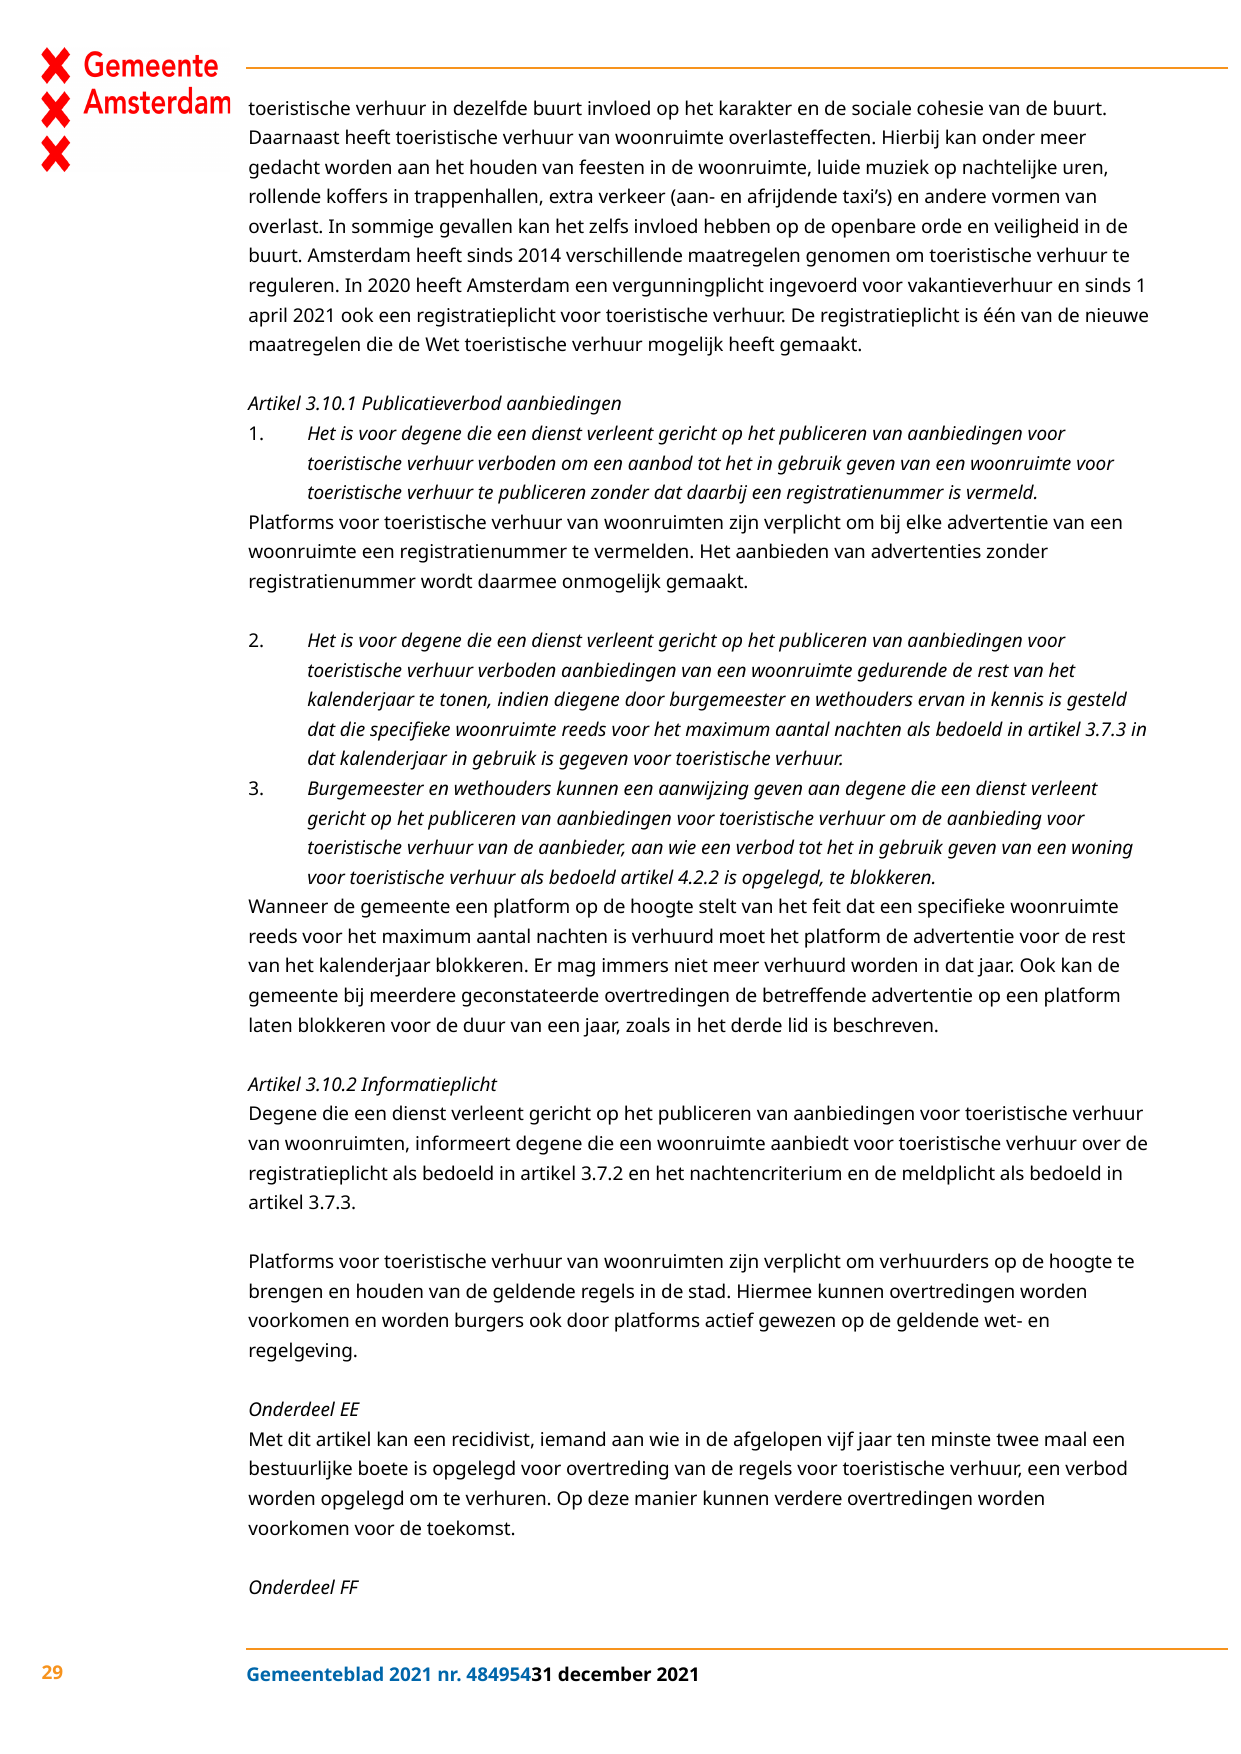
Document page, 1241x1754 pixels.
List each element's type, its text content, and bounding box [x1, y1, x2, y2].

list Burgemeester en wethouders kunnen een aanwijzing geven aan degene die een dienst verleent gericht op het publiceren van aanbiedingen voor toeristische verhuur om de aanbieding voor toeristische verhuur van de aanbieder, aan wie een verbod tot het in gebruik geven van een woning voor toeristische verhuur als bedoeld artikel 4.2.2 is opgelegd, te blokkeren. [248, 775, 1152, 890]
text Degene die een dienst verleent gericht op het publiceren van aanbiedingen voor toeristische verhuur van woonruimten, informeert degene die een woonruimte aanbiedt voor toeristische verhuur over de registratieplicht als bedoeld in artikel 3.7.2 en het nachtencriterium en de meldplicht als bedoeld in artikel 3.7.3. [248, 1101, 1152, 1215]
text Met dit artikel kan een recidivist, iemand aan wie in de afgelopen vijf jaar ten minste twee maal een bestuurlijke boete is opgelegd voor overtreding van de regels voor toeristische verhuur, een verbod worden opgelegd om te verhuren. Op deze manier kunnen verdere overtredingen worden voorkomen voor de toekomst. [248, 1426, 1152, 1541]
list Het is voor degene die een dienst verleent gericht op het publiceren van aanbiedingen voor toeristische verhuur verboden aanbiedingen van een woonruimte gedurende de rest van het kalenderjaar te tonen, indien diegene door burgemeester en wethouders ervan in kennis is gesteld dat die specifieke woonruimte reeds voor het maximum aantal nachten als bedoeld in artikel 3.7.3 in dat kalenderjaar in gebruik is gegeven voor toeristische verhuur. [248, 627, 1152, 771]
text Platforms voor toeristische verhuur van woonruimten zijn verplicht om bij elke advertentie van een woonruimte een registratienummer te vermelden. Het aanbieden van advertenties zonder registratienummer wordt daarmee onmogelijk gemaakt. [248, 509, 1152, 594]
text toeristische verhuur in dezelfde buurt invloed op het karakter en de sociale cohesie van de buurt. Daarnaast heeft toeristische verhuur van woonruimte overlasteffecten. Hierbij kan onder meer gedacht worden aan het houden van feesten in de woonruimte, luide muziek op nachtelijke uren, rollende koffers in trappenhallen, extra verkeer (aan- en afrijdende taxi’s) en andere vormen van overlast. In sommige gevallen kan het zelfs invloed hebben op de openbare orde en veiligheid in de buurt. Amsterdam heeft sinds 2014 verschillende maatregelen genomen om toeristische verhuur te reguleren. In 2020 heeft Amsterdam een vergunningplicht ingevoerd voor vakantieverhuur en sinds 1 april 2021 ook een registratieplicht voor toeristische verhuur. De registratieplicht is één van de nieuwe maatregelen die de Wet toeristische verhuur mogelijk heeft gemaakt. [248, 95, 1152, 357]
text Platforms voor toeristische verhuur van woonruimten zijn verplicht om verhuurders op de hoogte te brengen en houden van de geldende regels in de stad. Hiermee kunnen overtredingen worden voorkomen en worden burgers ook door platforms actief gewezen op de geldende wet- en regelgeving. [248, 1248, 1152, 1363]
picture [41, 47, 231, 172]
text Onderdeel EE [248, 1396, 1152, 1422]
list Het is voor degene die een dienst verleent gericht op het publiceren van aanbiedingen voor toeristische verhuur verboden om een aanbod tot het in gebruik geven van een woonruimte voor toeristische verhuur te publiceren zonder dat daarbij een registratienummer is vermeld. [248, 420, 1152, 505]
text Artikel 3.10.2 Informatieplicht [248, 1071, 1152, 1097]
text Artikel 3.10.1 Publicatieverbod aanbiedingen [248, 391, 1152, 416]
text Wanneer de gemeente een platform op de hoogte stelt van het feit dat een specifieke woonruimte reeds voor het maximum aantal nachten is verhuurd moet het platform de advertentie voor de rest van het kalenderjaar blokkeren. Er mag immers niet meer verhuurd worden in dat jaar. Ook kan de gemeente bij meerdere geconstateerde overtredingen de betreffende advertentie op een platform laten blokkeren voor de duur van een jaar, zoals in het derde lid is beschreven. [248, 893, 1152, 1038]
text Onderdeel FF [248, 1574, 1152, 1600]
